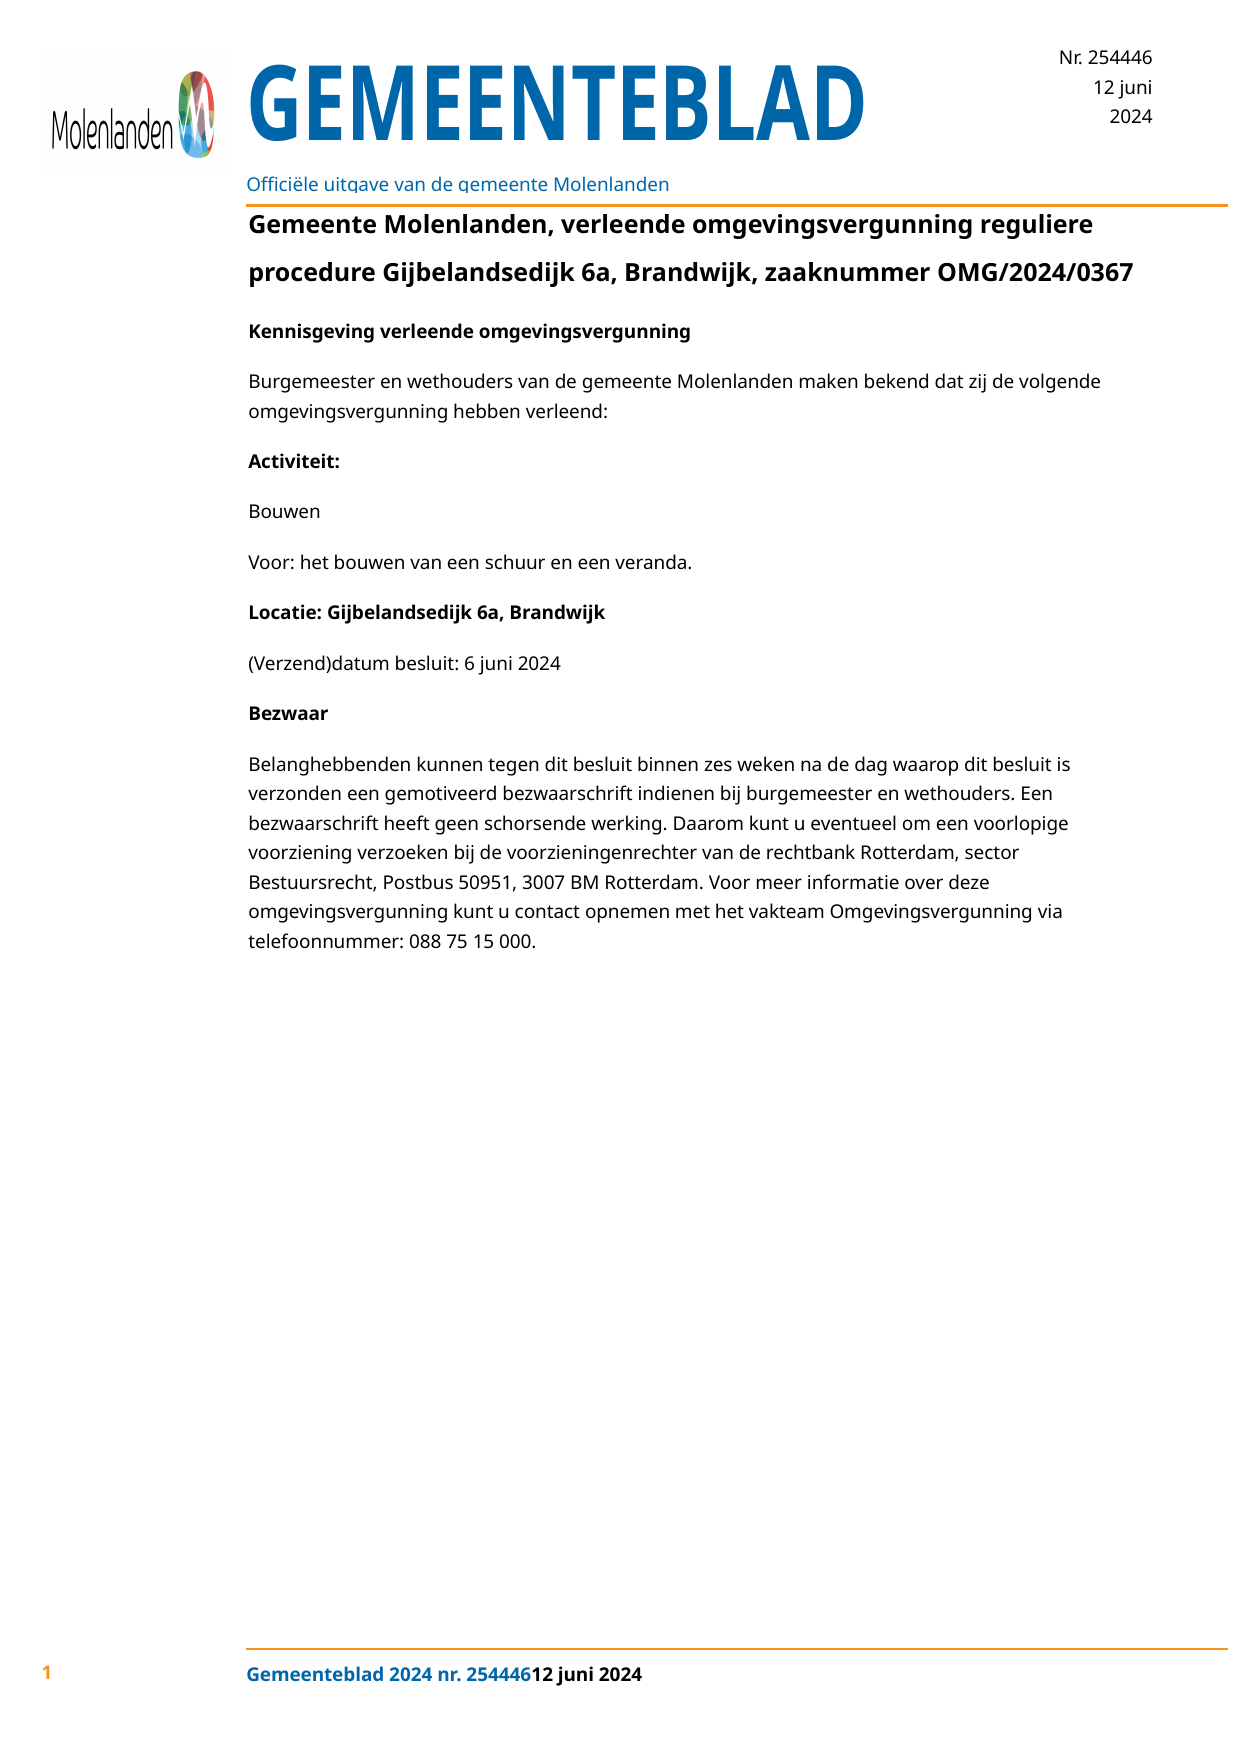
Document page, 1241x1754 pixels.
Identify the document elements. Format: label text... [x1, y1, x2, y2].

text Bouwen [248, 499, 1152, 524]
text Bezwaar [248, 700, 1152, 726]
text Kennisgeving verleende omgevingsvergunning [248, 318, 1152, 344]
text Burgemeester en wethouders van de gemeente Molenlanden maken bekend dat zij de volgende omgevingsvergunning hebben verleend: [248, 368, 1152, 424]
text Gemeente Molenlanden, verleende omgevingsvergunning reguliere procedure Gijbelandsedijk 6a, Brandwijk, zaaknummer OMG/2024/0367 [248, 207, 1152, 288]
picture [41, 47, 231, 172]
text Activiteit: [248, 448, 1152, 474]
text (Verzend)datum besluit: 6 juni 2024 [248, 650, 1152, 676]
text Voor: het bouwen van een schuur en een veranda. [248, 549, 1152, 575]
text Locatie: Gijbelandsedijk 6a, Brandwijk [248, 599, 1152, 625]
text Belanghebbenden kunnen tegen dit besluit binnen zes weken na de dag waarop dit besluit is verzonden een gemotiveerd bezwaarschrift indienen bij burgemeester en wethouders. Een bezwaarschrift heeft geen schorsende werking. Daarom kunt u eventueel om een voorlopige voorziening verzoeken bij de voorzieningenrechter van de rechtbank Rotterdam, sector Bestuursrecht, Postbus 50951, 3007 BM Rotterdam. Voor meer informatie over deze omgevingsvergunning kunt u contact opnemen met het vakteam Omgevingsvergunning via telefoonnummer: 088 75 15 000. [248, 751, 1152, 954]
